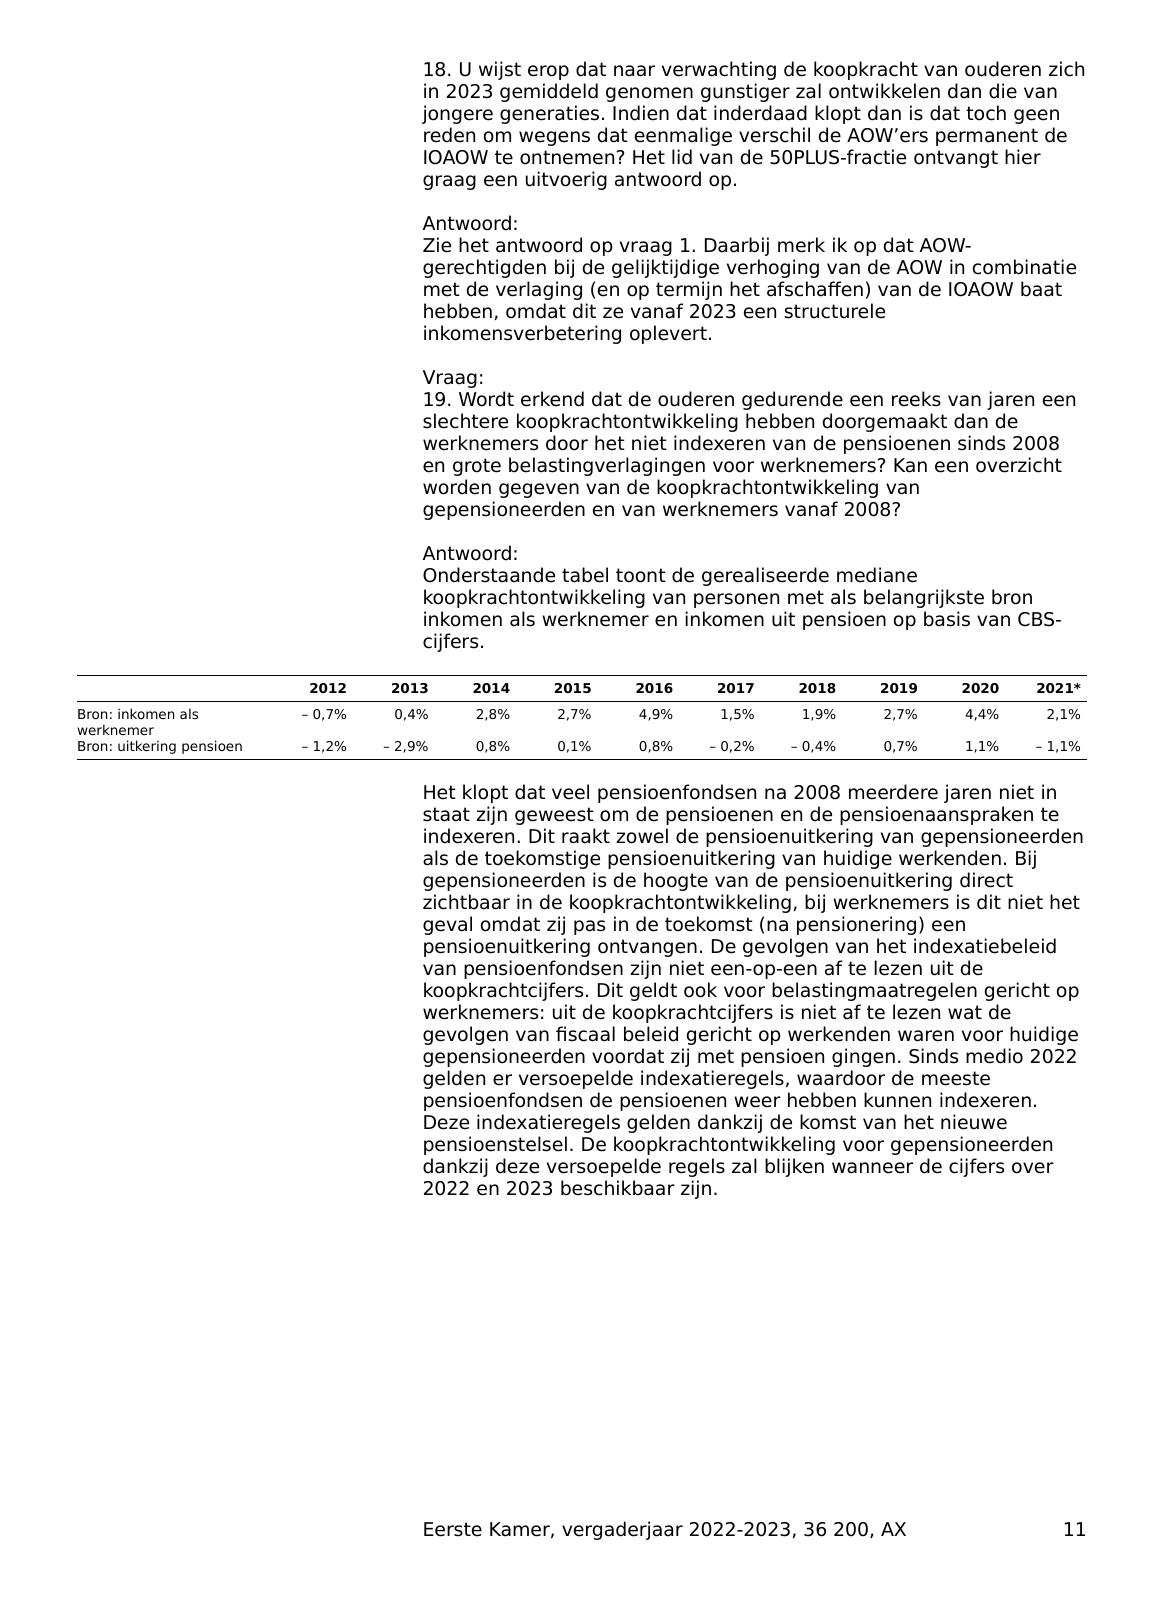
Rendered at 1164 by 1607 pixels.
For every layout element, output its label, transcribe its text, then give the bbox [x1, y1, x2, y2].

table_cell 4,9% [597, 702, 679, 738]
table_cell 0,1% [516, 738, 597, 759]
table_header 2020 [924, 676, 1005, 701]
text 19. Wordt erkend dat de ouderen gedurende een reeks van jaren een slechtere koopkrachtontwikkeling hebben doorgemaakt dan de werknemers door het niet indexeren van de pensioenen sinds 2008 en grote belastingverlagingen voor werknemers? Kan een overzicht worden gegeven van de koopkrachtontwikkeling van gepensioneerden en van werknemers vanaf 2008? [422, 389, 1087, 521]
table_header [77, 676, 271, 701]
table_cell 2,7% [516, 702, 597, 738]
text Onderstaande tabel toont de gerealiseerde mediane koopkrachtontwikkeling van personen met als belangrijkste bron inkomen als werknemer en inkomen uit pensioen op basis van CBS-cijfers. [422, 565, 1087, 653]
table_header 2017 [679, 676, 760, 701]
table_cell – 1,1% [1005, 738, 1087, 759]
table_cell 1,1% [924, 738, 1005, 759]
table_cell 4,4% [924, 702, 1005, 738]
table_cell Bron: uitkering pensioen [77, 738, 271, 759]
text Zie het antwoord op vraag 1. Daarbij merk ik op dat AOW-gerechtigden bij de gelijktijdige verhoging van de AOW in combinatie met de verlaging (en op termijn het afschaffen) van de IOAOW baat hebben, omdat dit ze vanaf 2023 een structurele inkomensverbetering oplevert. [422, 235, 1087, 345]
table_cell 2,7% [842, 702, 923, 738]
table_cell 0,7% [842, 738, 923, 759]
text 18. U wijst erop dat naar verwachting de koopkracht van ouderen zich in 2023 gemiddeld genomen gunstiger zal ontwikkelen dan die van jongere generaties. Indien dat inderdaad klopt dan is dat toch geen reden om wegens dat eenmalige verschil de AOW’ers permanent de IOAOW te ontnemen? Het lid van de 50PLUS-fractie ontvangt hier graag een uitvoerig antwoord op. [422, 59, 1087, 191]
text Antwoord: [422, 543, 1087, 565]
table_cell – 1,2% [271, 738, 353, 759]
table_header 2019 [842, 676, 923, 701]
table_cell 2,1% [1005, 702, 1087, 738]
text Vraag: [422, 367, 1087, 389]
table_header 2013 [353, 676, 434, 701]
table_cell 0,8% [597, 738, 679, 759]
table_cell 0,4% [353, 702, 434, 738]
table_header 2012 [271, 676, 353, 701]
table_cell – 0,2% [679, 738, 760, 759]
text Antwoord: [422, 213, 1087, 235]
table_cell – 0,4% [760, 738, 842, 759]
table_header 2016 [597, 676, 679, 701]
table_header 2015 [516, 676, 597, 701]
table_cell Bron: inkomen als werknemer [77, 702, 271, 738]
table_cell 1,5% [679, 702, 760, 738]
table_cell – 2,9% [353, 738, 434, 759]
text Het klopt dat veel pensioenfondsen na 2008 meerdere jaren niet in staat zijn geweest om de pensioenen en de pensioenaanspraken te indexeren. Dit raakt zowel de pensioenuitkering van gepensioneerden als de toekomstige pensioenuitkering van huidige werkenden. Bij gepensioneerden is de hoogte van de pensioenuitkering direct zichtbaar in de koopkrachtontwikkeling, bij werknemers is dit niet het geval omdat zij pas in de toekomst (na pensionering) een pensioenuitkering ontvangen. De gevolgen van het indexatiebeleid van pensioenfondsen zijn niet een-op-een af te lezen uit de koopkrachtcijfers. Dit geldt ook voor belastingmaatregelen gericht op werknemers: uit de koopkrachtcijfers is niet af te lezen wat de gevolgen van fiscaal beleid gericht op werkenden waren voor huidige gepensioneerden voordat zij met pensioen gingen. Sinds medio 2022 gelden er versoepelde indexatieregels, waardoor de meeste pensioenfondsen de pensioenen weer hebben kunnen indexeren. Deze indexatieregels gelden dankzij de komst van het nieuwe pensioenstelsel. De koopkrachtontwikkeling voor gepensioneerden dankzij deze versoepelde regels zal blijken wanneer de cijfers over 2022 en 2023 beschikbaar zijn. [422, 782, 1087, 1199]
table_cell – 0,7% [271, 702, 353, 738]
table_header 2014 [434, 676, 516, 701]
table_cell 2,8% [434, 702, 516, 738]
table_header 2021* [1005, 676, 1087, 701]
table_cell 1,9% [760, 702, 842, 738]
table_cell 0,8% [434, 738, 516, 759]
table_header 2018 [760, 676, 842, 701]
